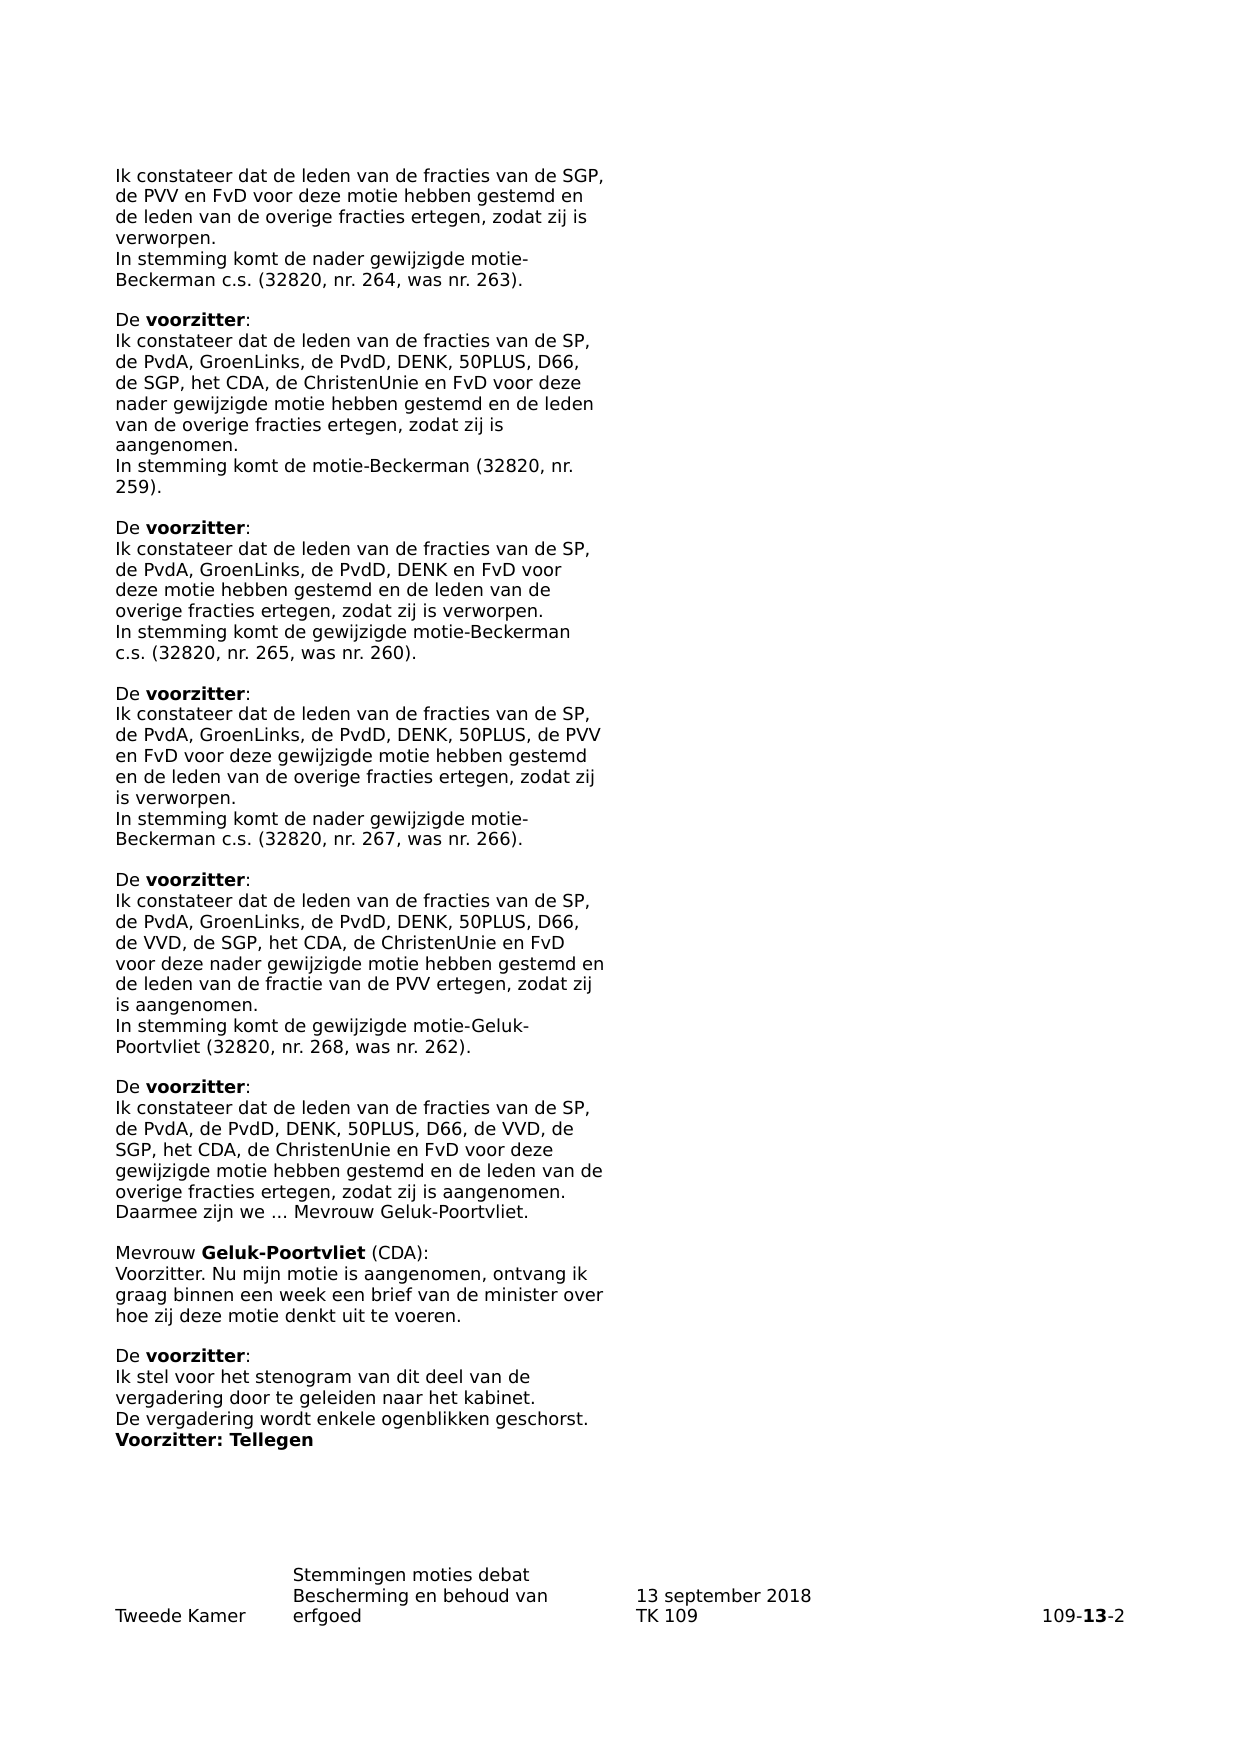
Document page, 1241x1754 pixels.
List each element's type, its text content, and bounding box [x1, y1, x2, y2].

text Ik constateer dat de leden van de fracties van de SP, de PvdA, GroenLinks, de PvdD, DENK, 50PLUS, D66, de VVD, de SGP, het CDA, de ChristenUnie en FvD voor deze nader gewijzigde motie hebben gestemd en de leden van de fractie van de PVV ertegen, zodat zij is aangenomen. [115, 891, 605, 1016]
text Ik stel voor het stenogram van dit deel van de vergadering door te geleiden naar het kabinet. [115, 1367, 605, 1409]
text Daarmee zijn we ... Mevrouw Geluk-Poortvliet. [115, 1202, 605, 1223]
text Ik constateer dat de leden van de fracties van de SGP, de PVV en FvD voor deze motie hebben gestemd en de leden van de overige fracties ertegen, zodat zij is verworpen. [115, 165, 605, 249]
text In stemming komt de gewijzigde motie-Beckerman c.s. (32820, nr. 265, was nr. 260). [115, 622, 605, 663]
text De voorzitter: [115, 310, 605, 331]
text Voorzitter: Tellegen [115, 1429, 605, 1450]
text Ik constateer dat de leden van de fracties van de SP, de PvdA, GroenLinks, de PvdD, DENK, 50PLUS, D66, de SGP, het CDA, de ChristenUnie en FvD voor deze nader gewijzigde motie hebben gestemd en de leden van de overige fracties ertegen, zodat zij is aangenomen. [115, 331, 605, 456]
text De voorzitter: [115, 870, 605, 891]
text De voorzitter: [115, 683, 605, 704]
text In stemming komt de motie-Beckerman (32820, nr. 259). [115, 456, 605, 498]
text Mevrouw Geluk-Poortvliet (CDA): [115, 1243, 605, 1264]
text De voorzitter: [115, 1077, 605, 1098]
text In stemming komt de gewijzigde motie-Geluk-Poortvliet (32820, nr. 268, was nr. 262). [115, 1016, 605, 1057]
text Voorzitter. Nu mijn motie is aangenomen, ontvang ik graag binnen een week een brief van de minister over hoe zij deze motie denkt uit te voeren. [115, 1264, 605, 1326]
text De voorzitter: [115, 518, 605, 538]
text Ik constateer dat de leden van de fracties van de SP, de PvdA, GroenLinks, de PvdD, DENK en FvD voor deze motie hebben gestemd en de leden van de overige fracties ertegen, zodat zij is verworpen. [115, 538, 605, 622]
text In stemming komt de nader gewijzigde motie-Beckerman c.s. (32820, nr. 264, was nr. 263). [115, 249, 605, 290]
text De voorzitter: [115, 1346, 605, 1367]
text De vergadering wordt enkele ogenblikken geschorst. [115, 1409, 605, 1429]
text Ik constateer dat de leden van de fracties van de SP, de PvdA, de PvdD, DENK, 50PLUS, D66, de VVD, de SGP, het CDA, de ChristenUnie en FvD voor deze gewijzigde motie hebben gestemd en de leden van de overige fracties ertegen, zodat zij is aangenomen. [115, 1098, 605, 1202]
text Ik constateer dat de leden van de fracties van de SP, de PvdA, GroenLinks, de PvdD, DENK, 50PLUS, de PVV en FvD voor deze gewijzigde motie hebben gestemd en de leden van de overige fracties ertegen, zodat zij is verworpen. [115, 704, 605, 808]
text In stemming komt de nader gewijzigde motie-Beckerman c.s. (32820, nr. 267, was nr. 266). [115, 808, 605, 850]
